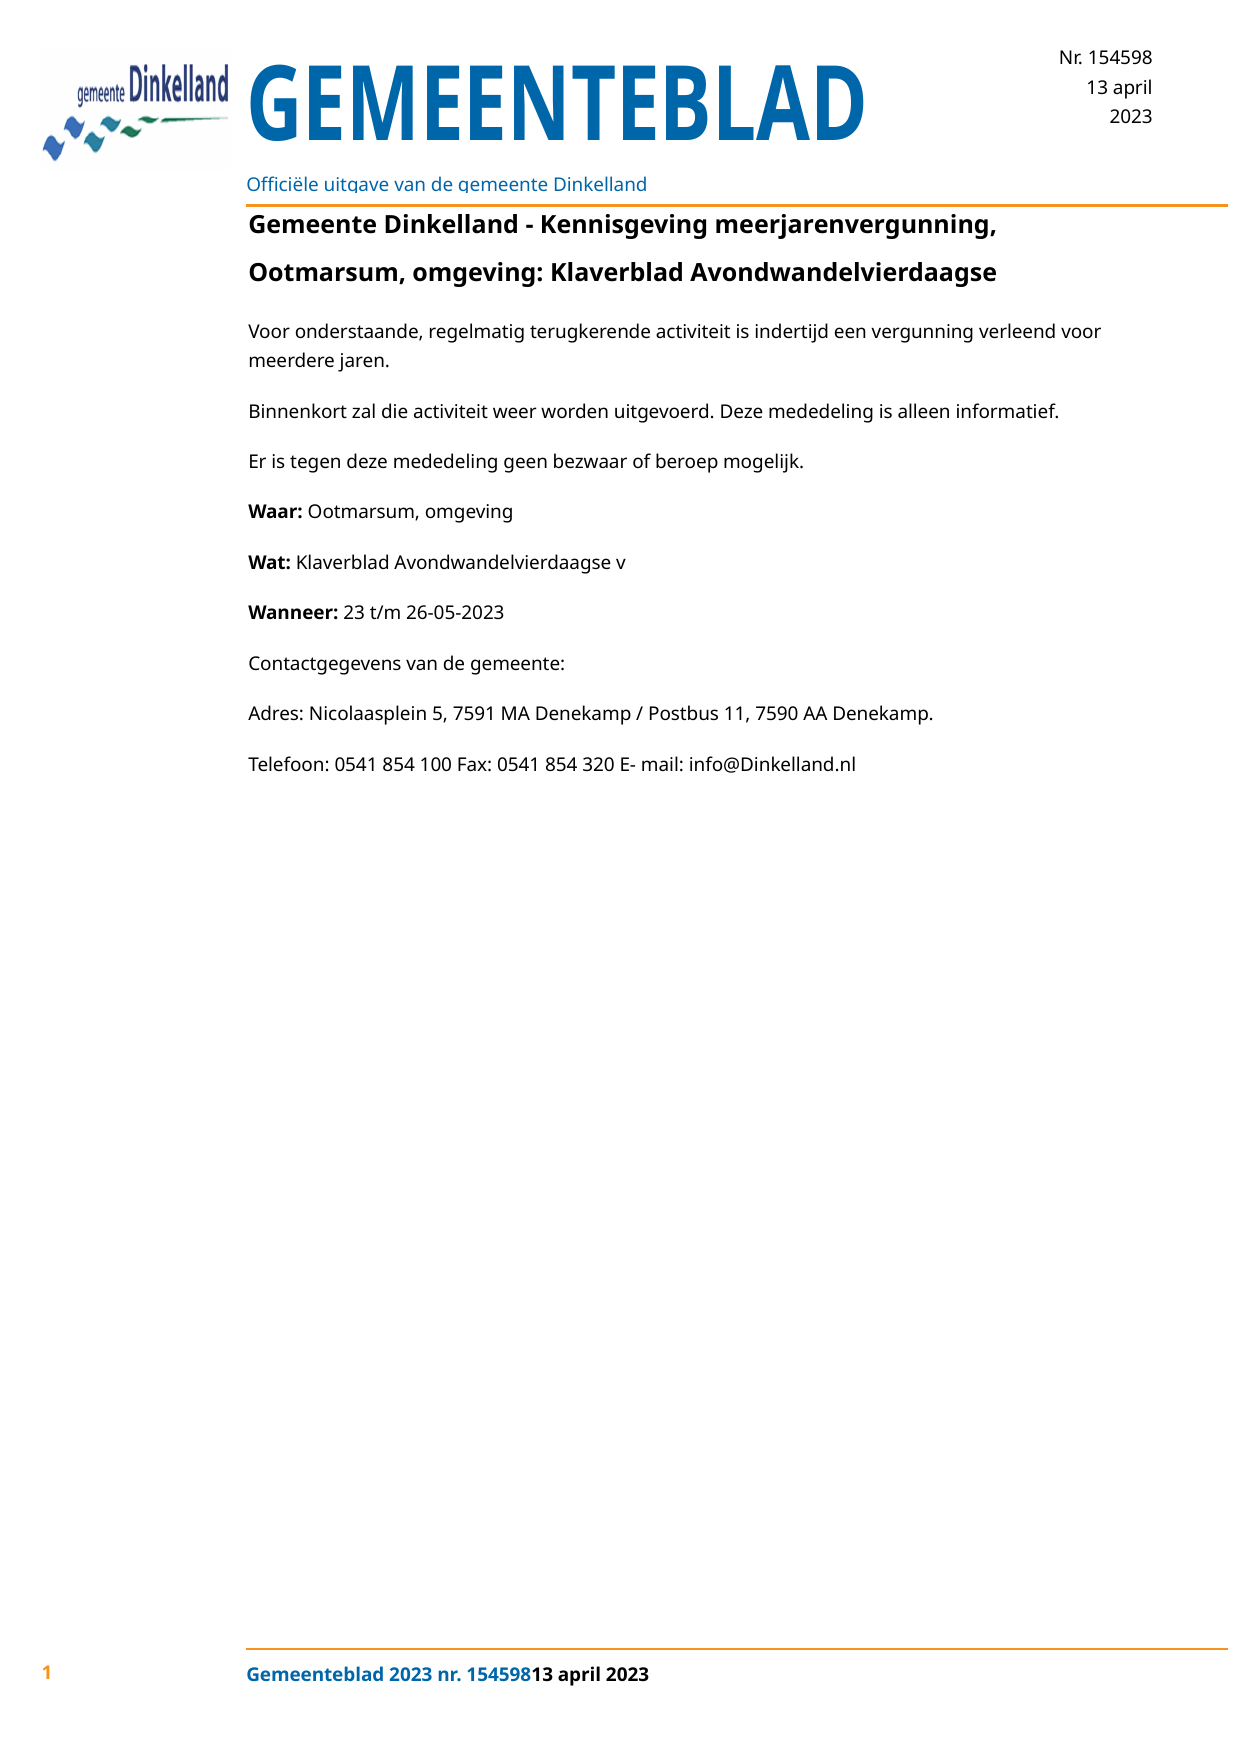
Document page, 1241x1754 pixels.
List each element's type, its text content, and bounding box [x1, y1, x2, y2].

text Er is tegen deze mededeling geen bezwaar of beroep mogelijk. [248, 448, 1152, 474]
text Voor onderstaande, regelmatig terugkerende activiteit is indertijd een vergunning verleend voor meerdere jaren. [248, 318, 1152, 373]
text Gemeente Dinkelland - Kennisgeving meerjarenvergunning, Ootmarsum, omgeving: Klaverblad Avondwandelvierdaagse [248, 207, 1152, 288]
text Waar: Ootmarsum, omgeving [248, 499, 1152, 524]
text Contactgegevens van de gemeente: [248, 650, 1152, 676]
text Binnenkort zal die activiteit weer worden uitgevoerd. Deze mededeling is alleen informatief. [248, 398, 1152, 424]
text Telefoon: 0541 854 100 Fax: 0541 854 320 E- mail: info@Dinkelland.nl [248, 751, 1152, 777]
text Adres: Nicolaasplein 5, 7591 MA Denekamp / Postbus 11, 7590 AA Denekamp. [248, 700, 1152, 726]
text Wat: Klaverblad Avondwandelvierdaagse v [248, 549, 1152, 575]
text Wanneer: 23 t/m 26-05-2023 [248, 599, 1152, 625]
picture [41, 47, 231, 172]
